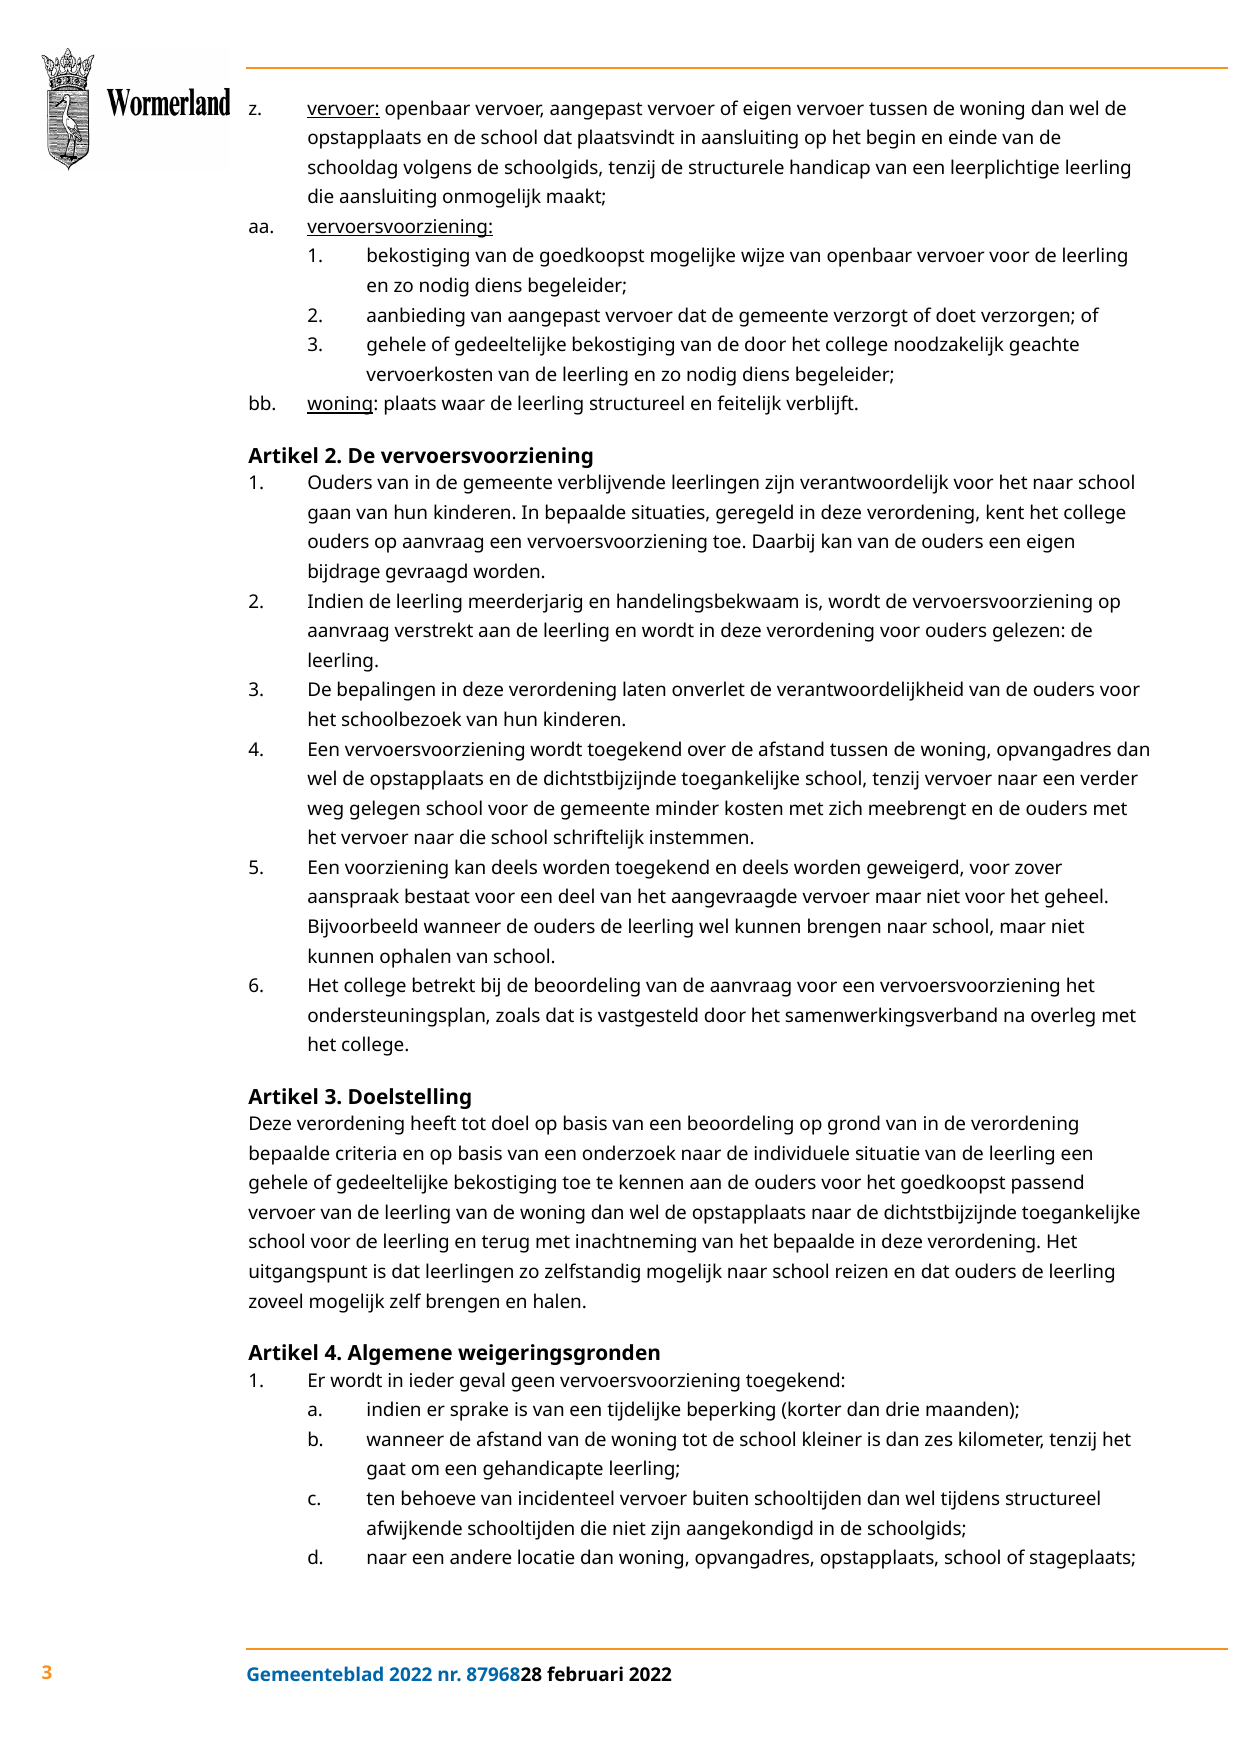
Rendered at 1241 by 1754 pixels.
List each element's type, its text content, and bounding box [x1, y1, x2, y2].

list vervoersvoorziening: [248, 213, 1152, 239]
text Deze verordening heeft tot doel op basis van een beoordeling op grond van in de verordening bepaalde criteria en op basis van een onderzoek naar de individuele situatie van de leerling een gehele of gedeeltelijke bekostiging toe te kennen aan de ouders voor het goedkoopst passend vervoer van de leerling van de woning dan wel de opstapplaats naar de dichtstbijzijnde toegankelijke school voor de leerling en terug met inachtneming van het bepaalde in deze verordening. Het uitgangspunt is dat leerlingen zo zelfstandig mogelijk naar school reizen en dat ouders de leerling zoveel mogelijk zelf brengen en halen. [248, 1110, 1152, 1314]
list Er wordt in ieder geval geen vervoersvoorziening toegekend: [248, 1367, 1152, 1392]
list Een voorziening kan deels worden toegekend en deels worden geweigerd, voor zover aanspraak bestaat voor een deel van het aangevraagde vervoer maar niet voor het geheel. Bijvoorbeeld wanneer de ouders de leerling wel kunnen brengen naar school, maar niet kunnen ophalen van school. [248, 854, 1152, 968]
list gehele of gedeeltelijke bekostiging van de door het college noodzakelijk geachte vervoerkosten van de leerling en zo nodig diens begeleider; [307, 331, 1152, 387]
list wanneer de afstand van de woning tot de school kleiner is dan zes kilometer, tenzij het gaat om een gehandicapte leerling; [307, 1426, 1152, 1481]
list De bepalingen in deze verordening laten onverlet de verantwoordelijkheid van de ouders voor het schoolbezoek van hun kinderen. [248, 677, 1152, 732]
list indien er sprake is van een tijdelijke beperking (korter dan drie maanden); [307, 1396, 1152, 1422]
list bekostiging van de goedkoopst mogelijke wijze van openbaar vervoer voor de leerling en zo nodig diens begeleider; [307, 243, 1152, 298]
list naar een andere locatie dan woning, opvangadres, opstapplaats, school of stageplaats; [307, 1544, 1152, 1570]
text Artikel 3. Doelstelling [248, 1082, 1152, 1110]
picture [41, 47, 231, 172]
list Een vervoersvoorziening wordt toegekend over de afstand tussen de woning, opvangadres dan wel de opstapplaats en de dichtstbijzijnde toegankelijke school, tenzij vervoer naar een verder weg gelegen school voor de gemeente minder kosten met zich meebrengt en de ouders met het vervoer naar die school schriftelijk instemmen. [248, 736, 1152, 850]
text Artikel 2. De vervoersvoorziening [248, 441, 1152, 469]
list Ouders van in de gemeente verblijvende leerlingen zijn verantwoordelijk voor het naar school gaan van hun kinderen. In bepaalde situaties, geregeld in deze verordening, kent het college ouders op aanvraag een vervoersvoorziening toe. Daarbij kan van de ouders een eigen bijdrage gevraagd worden. [248, 469, 1152, 584]
list Het college betrekt bij de beoordeling van de aanvraag voor een vervoersvoorziening het ondersteuningsplan, zoals dat is vastgesteld door het samenwerkingsverband na overleg met het college. [248, 972, 1152, 1057]
list aanbieding van aangepast vervoer dat de gemeente verzorgt of doet verzorgen; of [307, 302, 1152, 328]
list Indien de leerling meerderjarig en handelingsbekwaam is, wordt de vervoersvoorziening op aanvraag verstrekt aan de leerling en wordt in deze verordening voor ouders gelezen: de leerling. [248, 588, 1152, 673]
list vervoer: openbaar vervoer, aangepast vervoer of eigen vervoer tussen de woning dan wel de opstapplaats en de school dat plaatsvindt in aansluiting op het begin en einde van de schooldag volgens de schoolgids, tenzij de structurele handicap van een leerplichtige leerling die aansluiting onmogelijk maakt; [248, 95, 1152, 209]
list ten behoeve van incidenteel vervoer buiten schooltijden dan wel tijdens structureel afwijkende schooltijden die niet zijn aangekondigd in de schoolgids; [307, 1485, 1152, 1540]
text Artikel 4. Algemene weigeringsgronden [248, 1338, 1152, 1367]
list woning: plaats waar de leerling structureel en feitelijk verblijft. [248, 391, 1152, 416]
